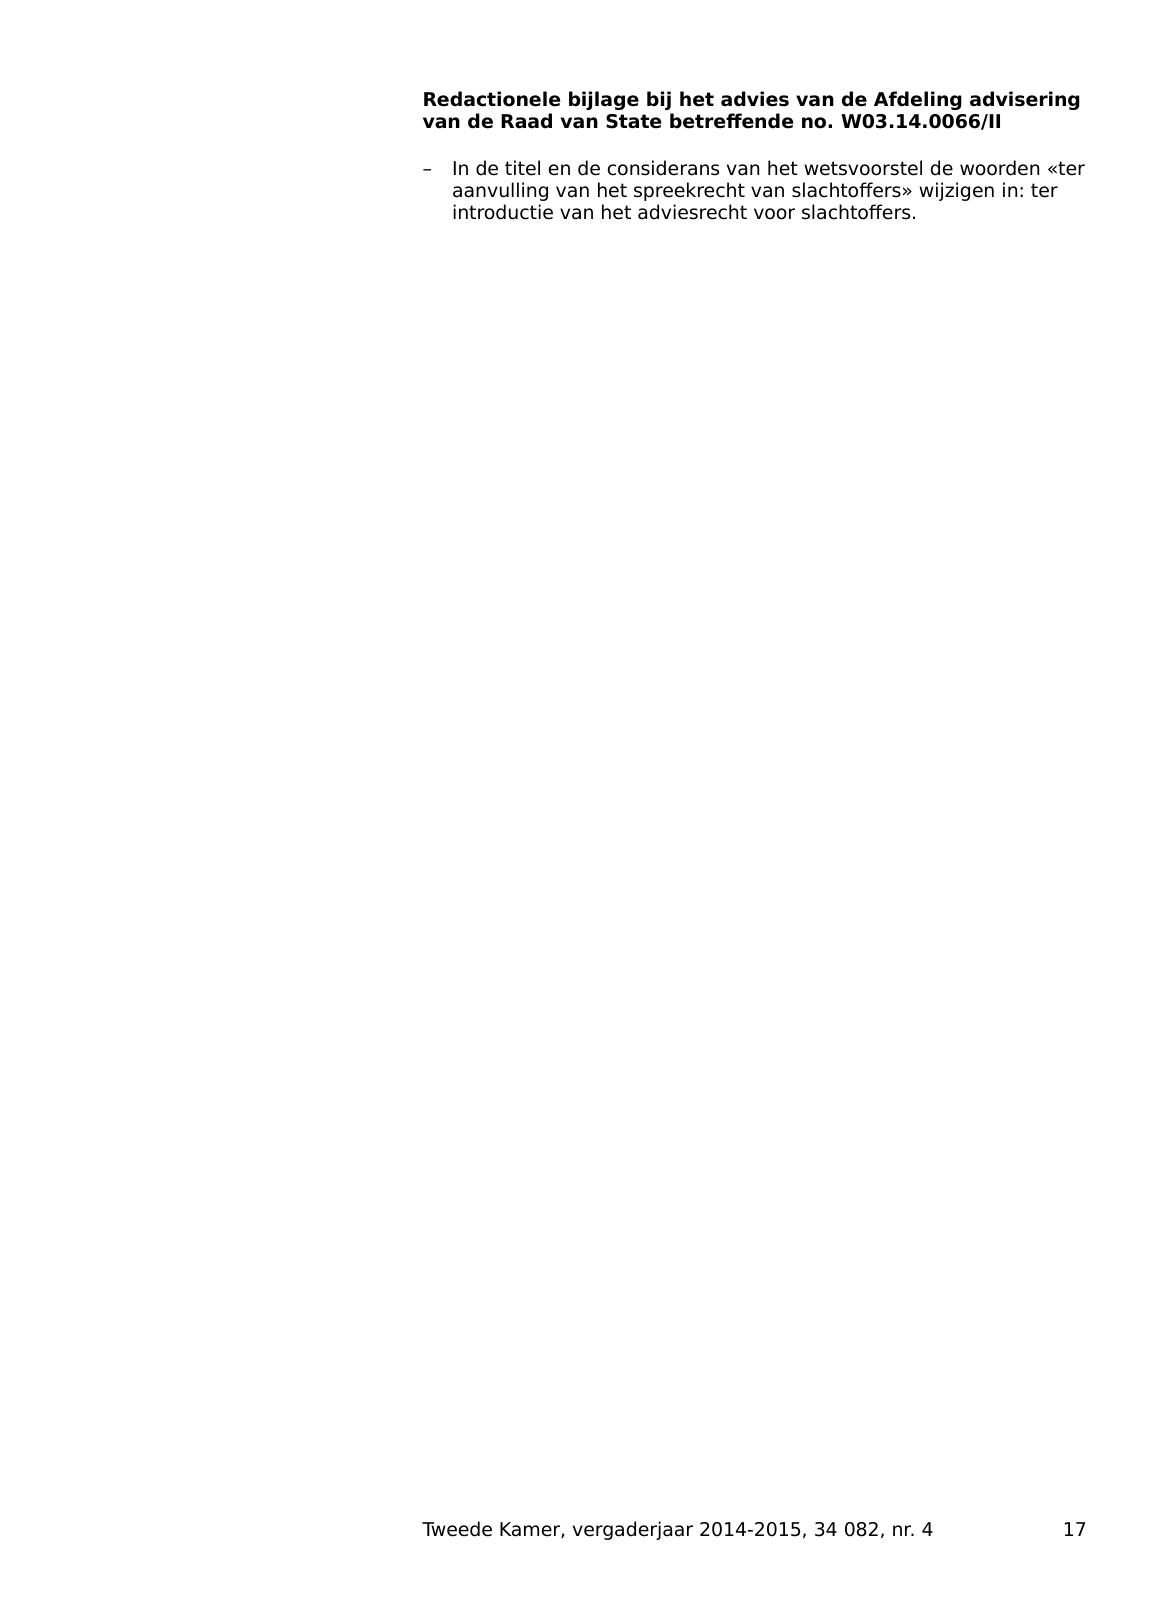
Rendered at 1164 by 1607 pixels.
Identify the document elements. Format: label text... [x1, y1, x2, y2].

subtitle Redactionele bijlage bij het advies van de Afdeling advisering van de Raad van State betreffende no. W03.14.0066/II [77, 89, 1087, 133]
text – In de titel en de considerans van het wetsvoorstel de woorden «ter aanvulling van het spreekrecht van slachtoffers» wijzigen in: ter introductie van het adviesrecht voor slachtoffers. [422, 158, 1087, 224]
